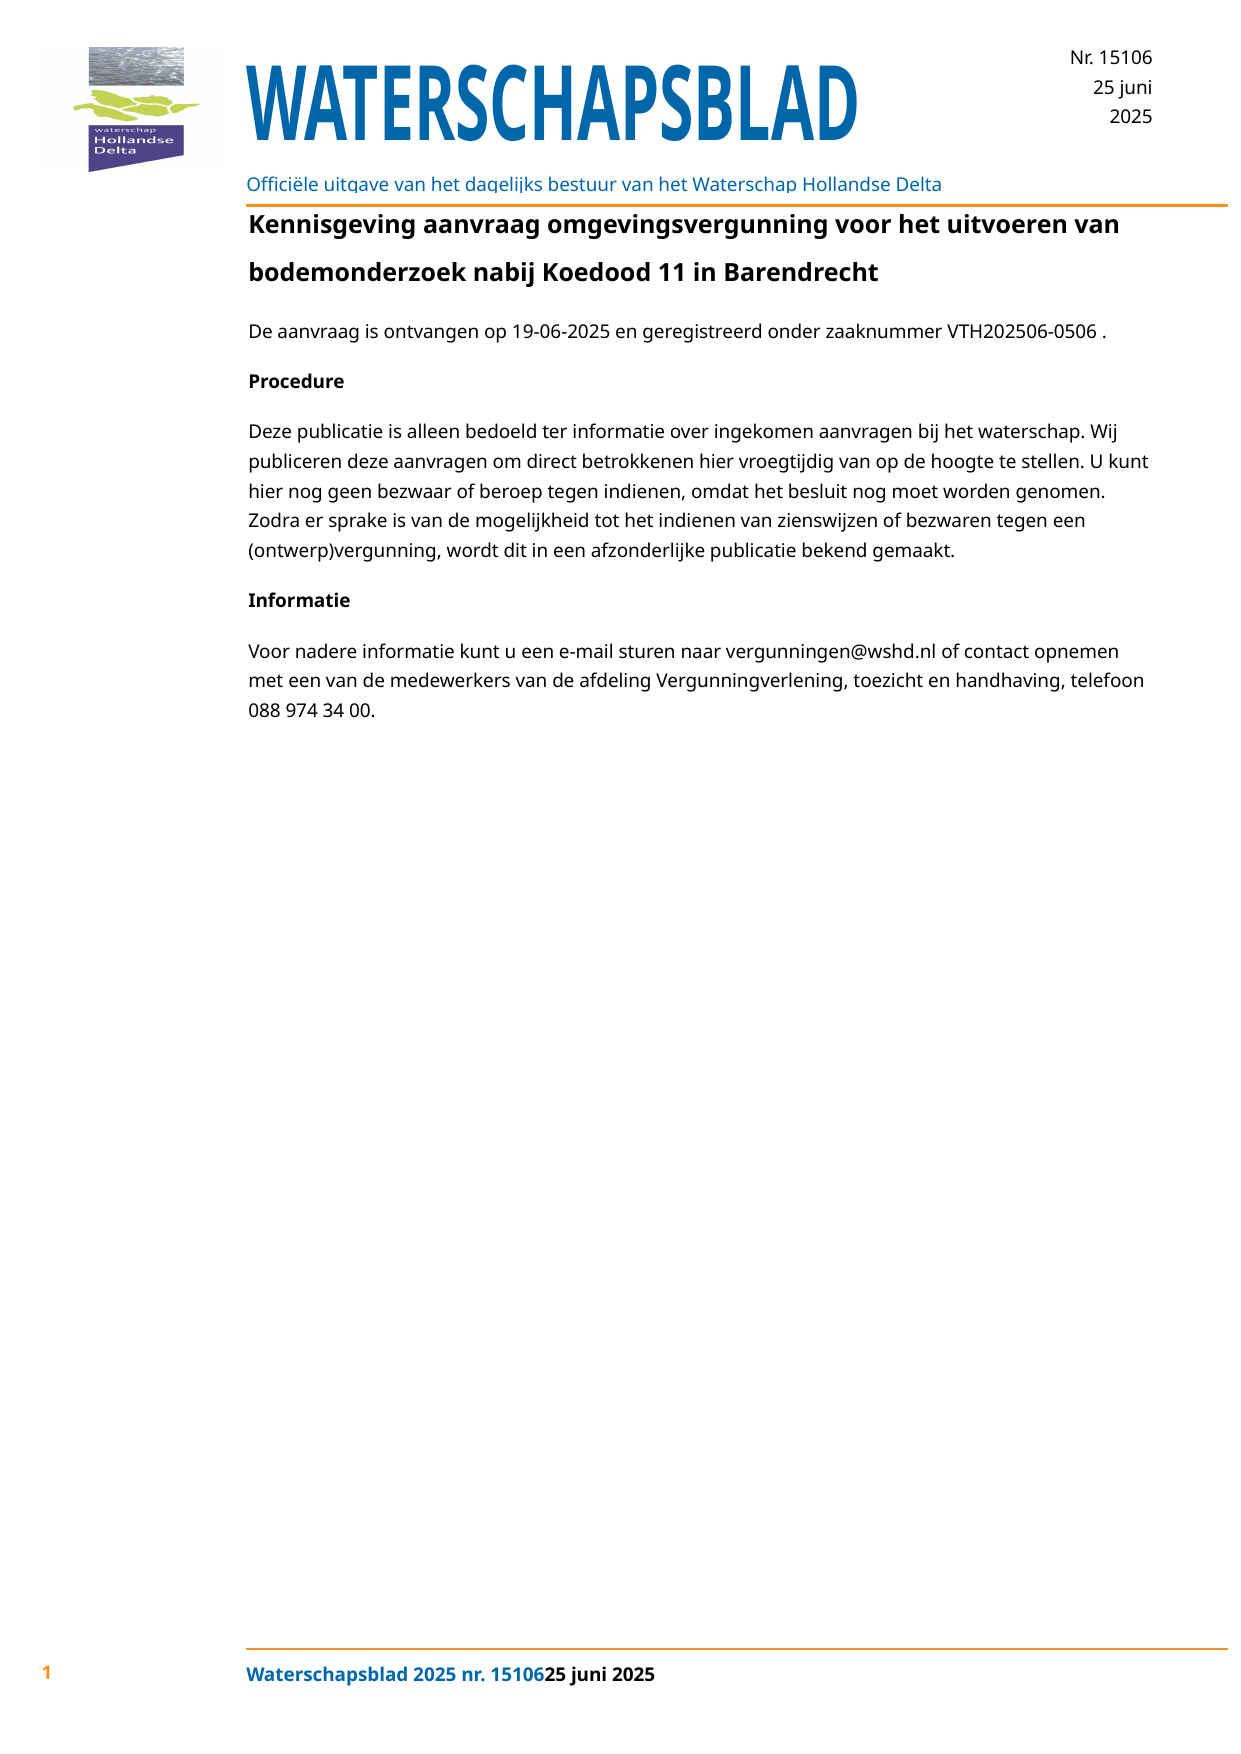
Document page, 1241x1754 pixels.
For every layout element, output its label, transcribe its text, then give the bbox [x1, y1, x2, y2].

text Kennisgeving aanvraag omgevingsvergunning voor het uitvoeren van bodemonderzoek nabij Koedood 11 in Barendrecht [248, 207, 1152, 288]
picture [41, 47, 231, 172]
text De aanvraag is ontvangen op 19-06-2025 en geregistreerd onder zaaknummer VTH202506-0506 . [248, 318, 1152, 344]
text Informatie [248, 587, 1152, 613]
text Procedure [248, 368, 1152, 394]
text Deze publicatie is alleen bedoeld ter informatie over ingekomen aanvragen bij het waterschap. Wij publiceren deze aanvragen om direct betrokkenen hier vroegtijdig van op de hoogte te stellen. U kunt hier nog geen bezwaar of beroep tegen indienen, omdat het besluit nog moet worden genomen. Zodra er sprake is van de mogelijkheid tot het indienen van zienswijzen of bezwaren tegen een (ontwerp)vergunning, wordt dit in een afzonderlijke publicatie bekend gemaakt. [248, 419, 1152, 563]
text Voor nadere informatie kunt u een e-mail sturen naar vergunningen@wshd.nl of contact opnemen met een van de medewerkers van de afdeling Vergunningverlening, toezicht en handhaving, telefoon 088 974 34 00. [248, 638, 1152, 723]
